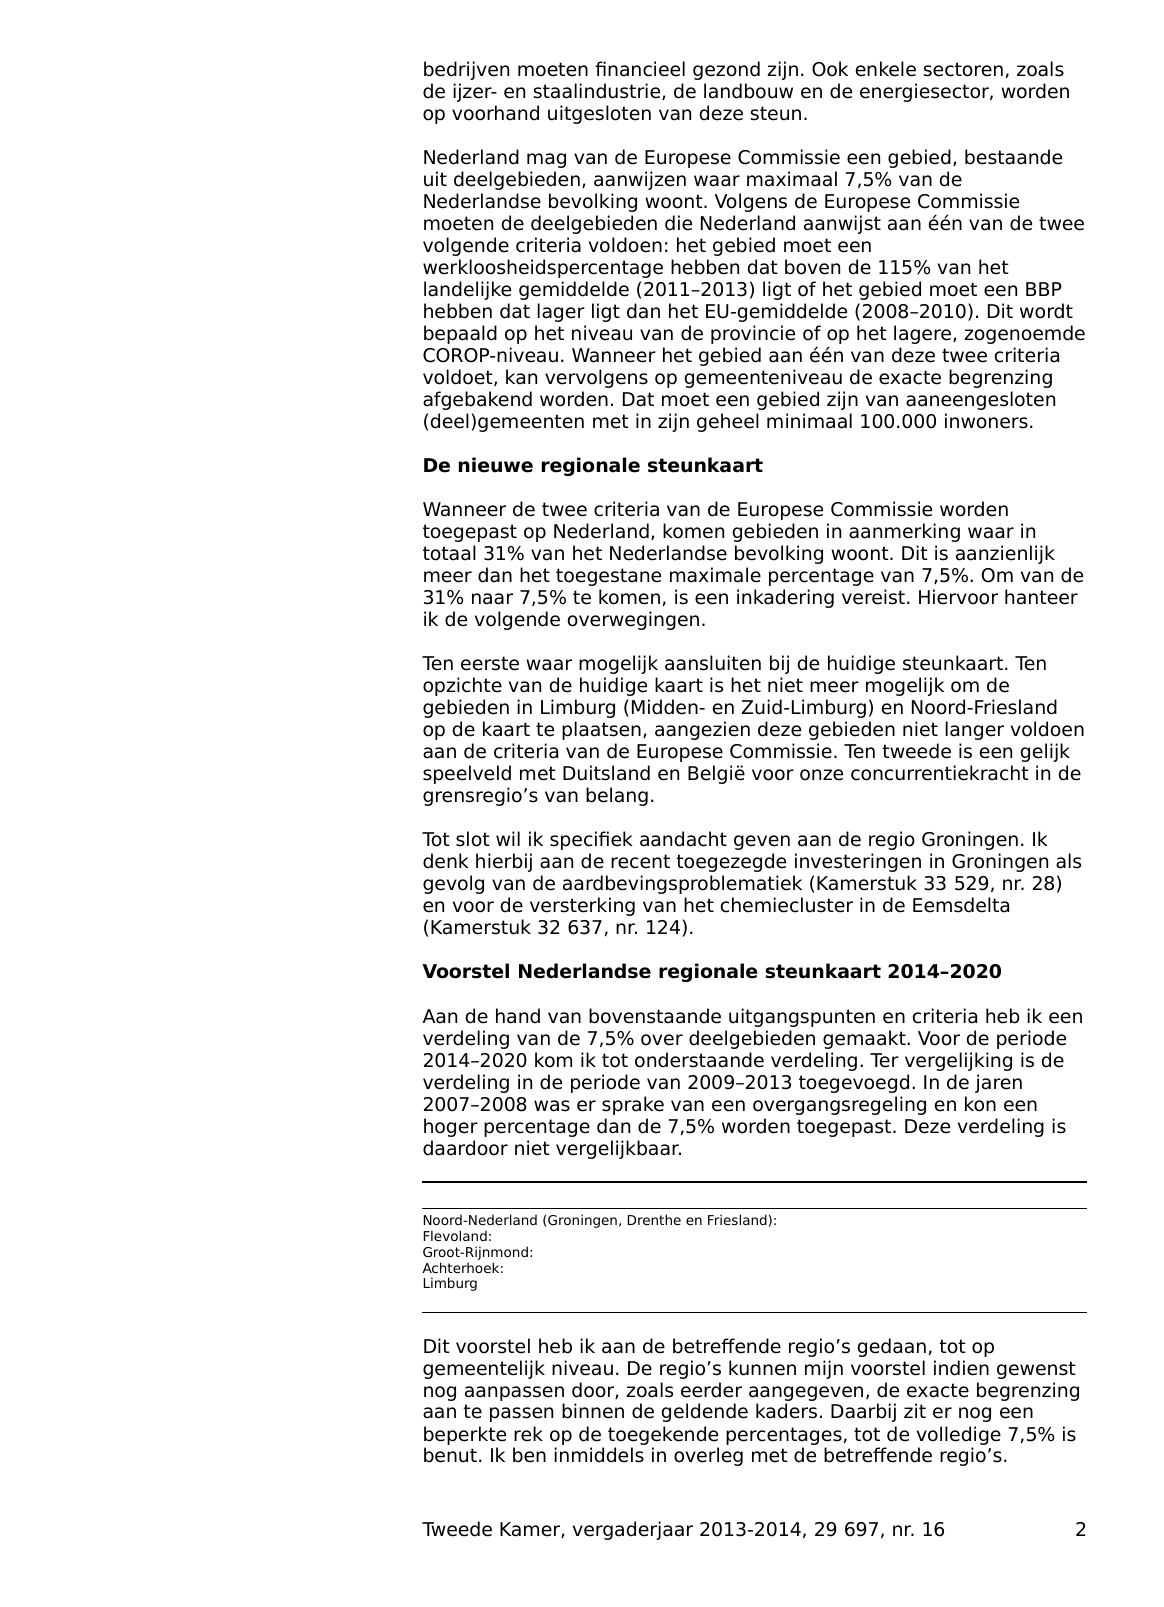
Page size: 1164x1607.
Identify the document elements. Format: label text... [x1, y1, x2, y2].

table_cell Groot-Rijnmond: [422, 1245, 1087, 1260]
table_header [422, 1183, 1087, 1207]
text Tot slot wil ik specifiek aandacht geven aan de regio Groningen. Ik denk hierbij aan de recent toegezegde investeringen in Groningen als gevolg van de aardbevingsproblematiek (Kamerstuk 33 529, nr. 28) en voor de versterking van het chemiecluster in de Eemsdelta (Kamerstuk 32 637, nr. 124). [422, 829, 1087, 939]
table_cell Achterhoek: [422, 1260, 1087, 1276]
text Wanneer de twee criteria van de Europese Commissie worden toegepast op Nederland, komen gebieden in aanmerking waar in totaal 31% van het Nederlandse bevolking woont. Dit is aanzienlijk meer dan het toegestane maximale percentage van 7,5%. Om van de 31% naar 7,5% te komen, is een inkadering vereist. Hiervoor hanteer ik de volgende overwegingen. [422, 499, 1087, 631]
table_cell Noord-Nederland (Groningen, Drenthe en Friesland): [422, 1209, 1087, 1229]
table_cell [422, 1292, 1087, 1312]
subtitle Voorstel Nederlandse regionale steunkaart 2014–2020 [422, 961, 1087, 983]
text Nederland mag van de Europese Commissie een gebied, bestaande uit deelgebieden, aanwijzen waar maximaal 7,5% van de Nederlandse bevolking woont. Volgens de Europese Commissie moeten de deelgebieden die Nederland aanwijst aan één van de twee volgende criteria voldoen: het gebied moet een werkloosheidspercentage hebben dat boven de 115% van het landelijke gemiddelde (2011–2013) ligt of het gebied moet een BBP hebben dat lager ligt dan het EU-gemiddelde (2008–2010). Dit wordt bepaald op het niveau van de provincie of op het lagere, zogenoemde COROP-niveau. Wanneer het gebied aan één van deze twee criteria voldoet, kan vervolgens op gemeenteniveau de exacte begrenzing afgebakend worden. Dat moet een gebied zijn van aaneengesloten (deel)gemeenten met in zijn geheel minimaal 100.000 inwoners. [422, 147, 1087, 433]
subtitle De nieuwe regionale steunkaart [422, 455, 1087, 477]
text Ten eerste waar mogelijk aansluiten bij de huidige steunkaart. Ten opzichte van de huidige kaart is het niet meer mogelijk om de gebieden in Limburg (Midden- en Zuid-Limburg) en Noord-Friesland op de kaart te plaatsen, aangezien deze gebieden niet langer voldoen aan de criteria van de Europese Commissie. Ten tweede is een gelijk speelveld met Duitsland en België voor onze concurrentiekracht in de grensregio’s van belang. [422, 653, 1087, 807]
text Aan de hand van bovenstaande uitgangspunten en criteria heb ik een verdeling van de 7,5% over deelgebieden gemaakt. Voor de periode 2014–2020 kom ik tot onderstaande verdeling. Ter vergelijking is de verdeling in de periode van 2009–2013 toegevoegd. In de jaren 2007–2008 was er sprake van een overgangsregeling en kon een hoger percentage dan de 7,5% worden toegepast. Deze verdeling is daardoor niet vergelijkbaar. [422, 1006, 1087, 1159]
text bedrijven moeten financieel gezond zijn. Ook enkele sectoren, zoals de ijzer- en staalindustrie, de landbouw en de energiesector, worden op voorhand uitgesloten van deze steun. [422, 59, 1087, 125]
table_cell Limburg [422, 1276, 1087, 1292]
text Dit voorstel heb ik aan de betreffende regio’s gedaan, tot op gemeentelijk niveau. De regio’s kunnen mijn voorstel indien gewenst nog aanpassen door, zoals eerder aangegeven, de exacte begrenzing aan te passen binnen de geldende kaders. Daarbij zit er nog een beperkte rek op de toegekende percentages, tot de volledige 7,5% is benut. Ik ben inmiddels in overleg met de betreffende regio’s. [422, 1336, 1087, 1467]
table_cell Flevoland: [422, 1229, 1087, 1245]
